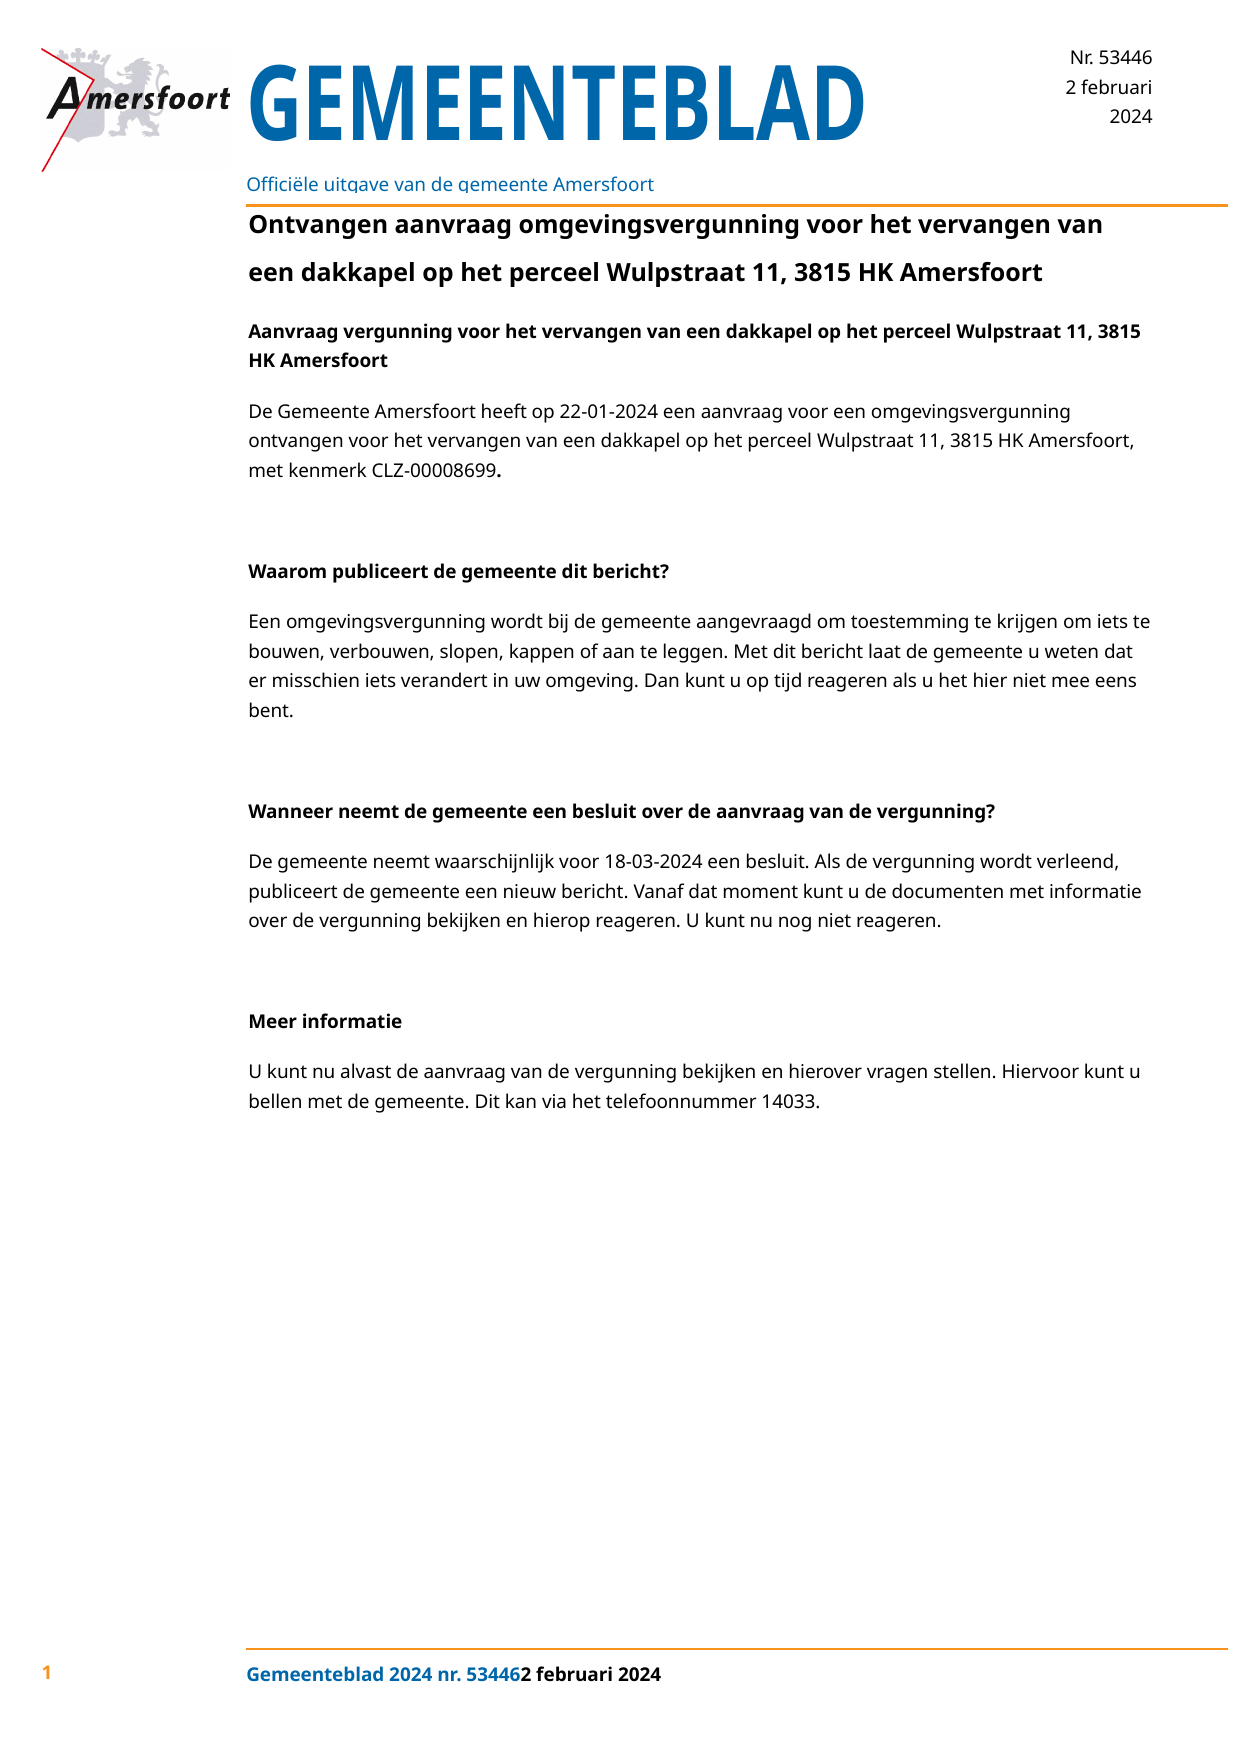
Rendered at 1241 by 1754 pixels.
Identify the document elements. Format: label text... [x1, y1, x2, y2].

text Meer informatie [248, 1008, 1152, 1034]
text Ontvangen aanvraag omgevingsvergunning voor het vervangen van een dakkapel op het perceel Wulpstraat 11, 3815 HK Amersfoort [248, 207, 1152, 288]
text Een omgevingsvergunning wordt bij de gemeente aangevraagd om toestemming te krijgen om iets te bouwen, verbouwen, slopen, kappen of aan te leggen. Met dit bericht laat de gemeente u weten dat er misschien iets verandert in uw omgeving. Dan kunt u op tijd reageren als u het hier niet mee eens bent. [248, 608, 1152, 723]
text De Gemeente Amersfoort heeft op 22-01-2024 een aanvraag voor een omgevingsvergunning ontvangen voor het vervangen van een dakkapel op het perceel Wulpstraat 11, 3815 HK Amersfoort, met kenmerk CLZ-00008699. [248, 398, 1152, 483]
text Aanvraag vergunning voor het vervangen van een dakkapel op het perceel Wulpstraat 11, 3815 HK Amersfoort [248, 318, 1152, 373]
text U kunt nu alvast de aanvraag van de vergunning bekijken en hierover vragen stellen. Hiervoor kunt u bellen met de gemeente. Dit kan via het telefoonnummer 14033. [248, 1059, 1152, 1114]
text De gemeente neemt waarschijnlijk voor 18-03-2024 een besluit. Als de vergunning wordt verleend, publiceert de gemeente een nieuw bericht. Vanaf dat moment kunt u de documenten met informatie over de vergunning bekijken en hierop reageren. U kunt nu nog niet reageren. [248, 848, 1152, 933]
picture [41, 47, 231, 172]
text Wanneer neemt de gemeente een besluit over de aanvraag van de vergunning? [248, 798, 1152, 824]
text Waarom publiceert de gemeente dit bericht? [248, 558, 1152, 584]
